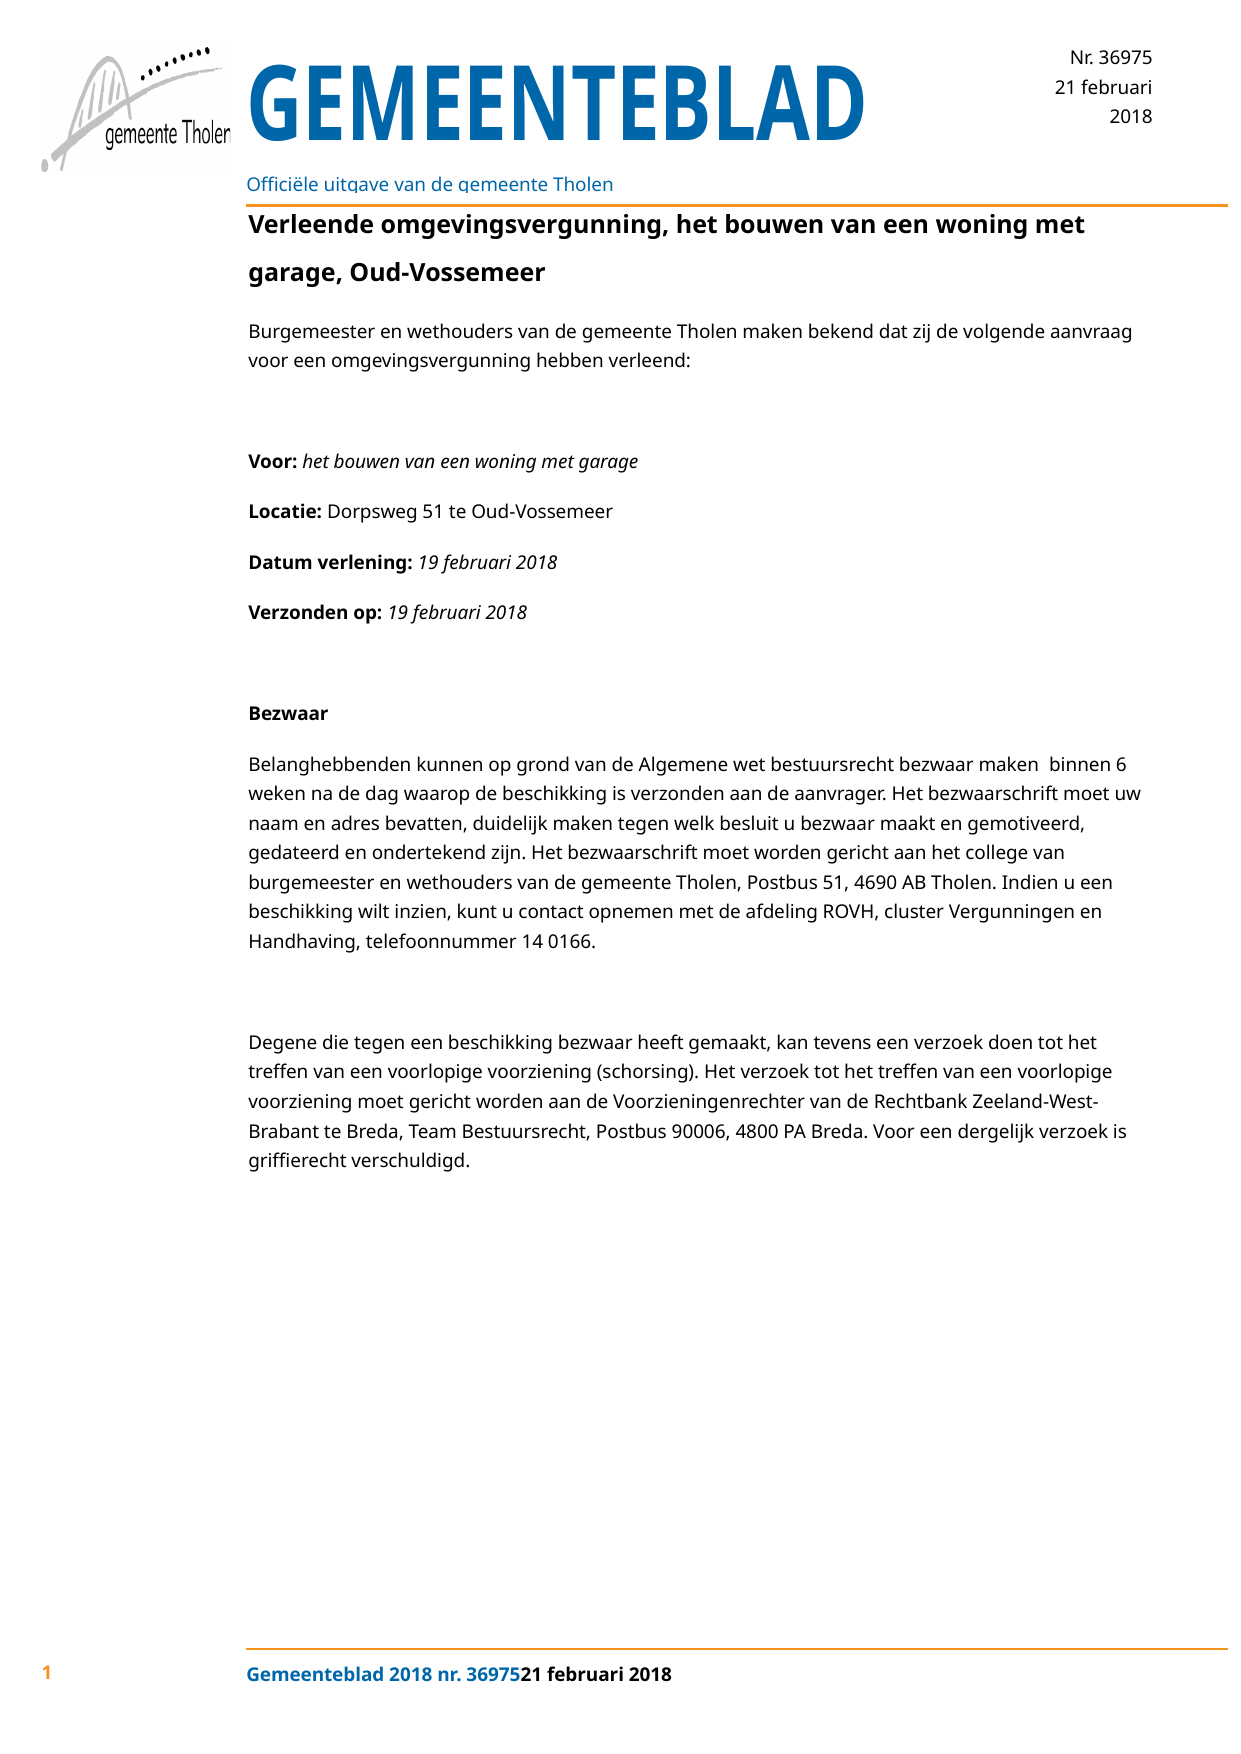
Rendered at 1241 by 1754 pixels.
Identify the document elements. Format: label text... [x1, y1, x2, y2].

text Bezwaar [248, 700, 1152, 726]
text Voor: het bouwen van een woning met garage [248, 448, 1152, 474]
text Verzonden op: 19 februari 2018 [248, 599, 1152, 625]
text Belanghebbenden kunnen op grond van de Algemene wet bestuursrecht bezwaar maken binnen 6 weken na de dag waarop de beschikking is verzonden aan de aanvrager. Het bezwaarschrift moet uw naam en adres bevatten, duidelijk maken tegen welk besluit u bezwaar maakt en gemotiveerd, gedateerd en ondertekend zijn. Het bezwaarschrift moet worden gericht aan het college van burgemeester en wethouders van de gemeente Tholen, Postbus 51, 4690 AB Tholen. Indien u een beschikking wilt inzien, kunt u contact opnemen met de afdeling ROVH, cluster Vergunningen en Handhaving, telefoonnummer 14 0166. [248, 751, 1152, 954]
text Locatie: Dorpsweg 51 te Oud-Vossemeer [248, 499, 1152, 524]
text Burgemeester en wethouders van de gemeente Tholen maken bekend dat zij de volgende aanvraag voor een omgevingsvergunning hebben verleend: [248, 318, 1152, 373]
text Verleende omgevingsvergunning, het bouwen van een woning met garage, Oud-Vossemeer [248, 207, 1152, 288]
picture [41, 47, 231, 172]
text Degene die tegen een beschikking bezwaar heeft gemaakt, kan tevens een verzoek doen tot het treffen van een voorlopige voorziening (schorsing). Het verzoek tot het treffen van een voorlopige voorziening moet gericht worden aan de Voorzieningenrechter van de Rechtbank Zeeland-West-Brabant te Breda, Team Bestuursrecht, Postbus 90006, 4800 PA Breda. Voor een dergelijk verzoek is griffierecht verschuldigd. [248, 1029, 1152, 1173]
text Datum verlening: 19 februari 2018 [248, 549, 1152, 575]
